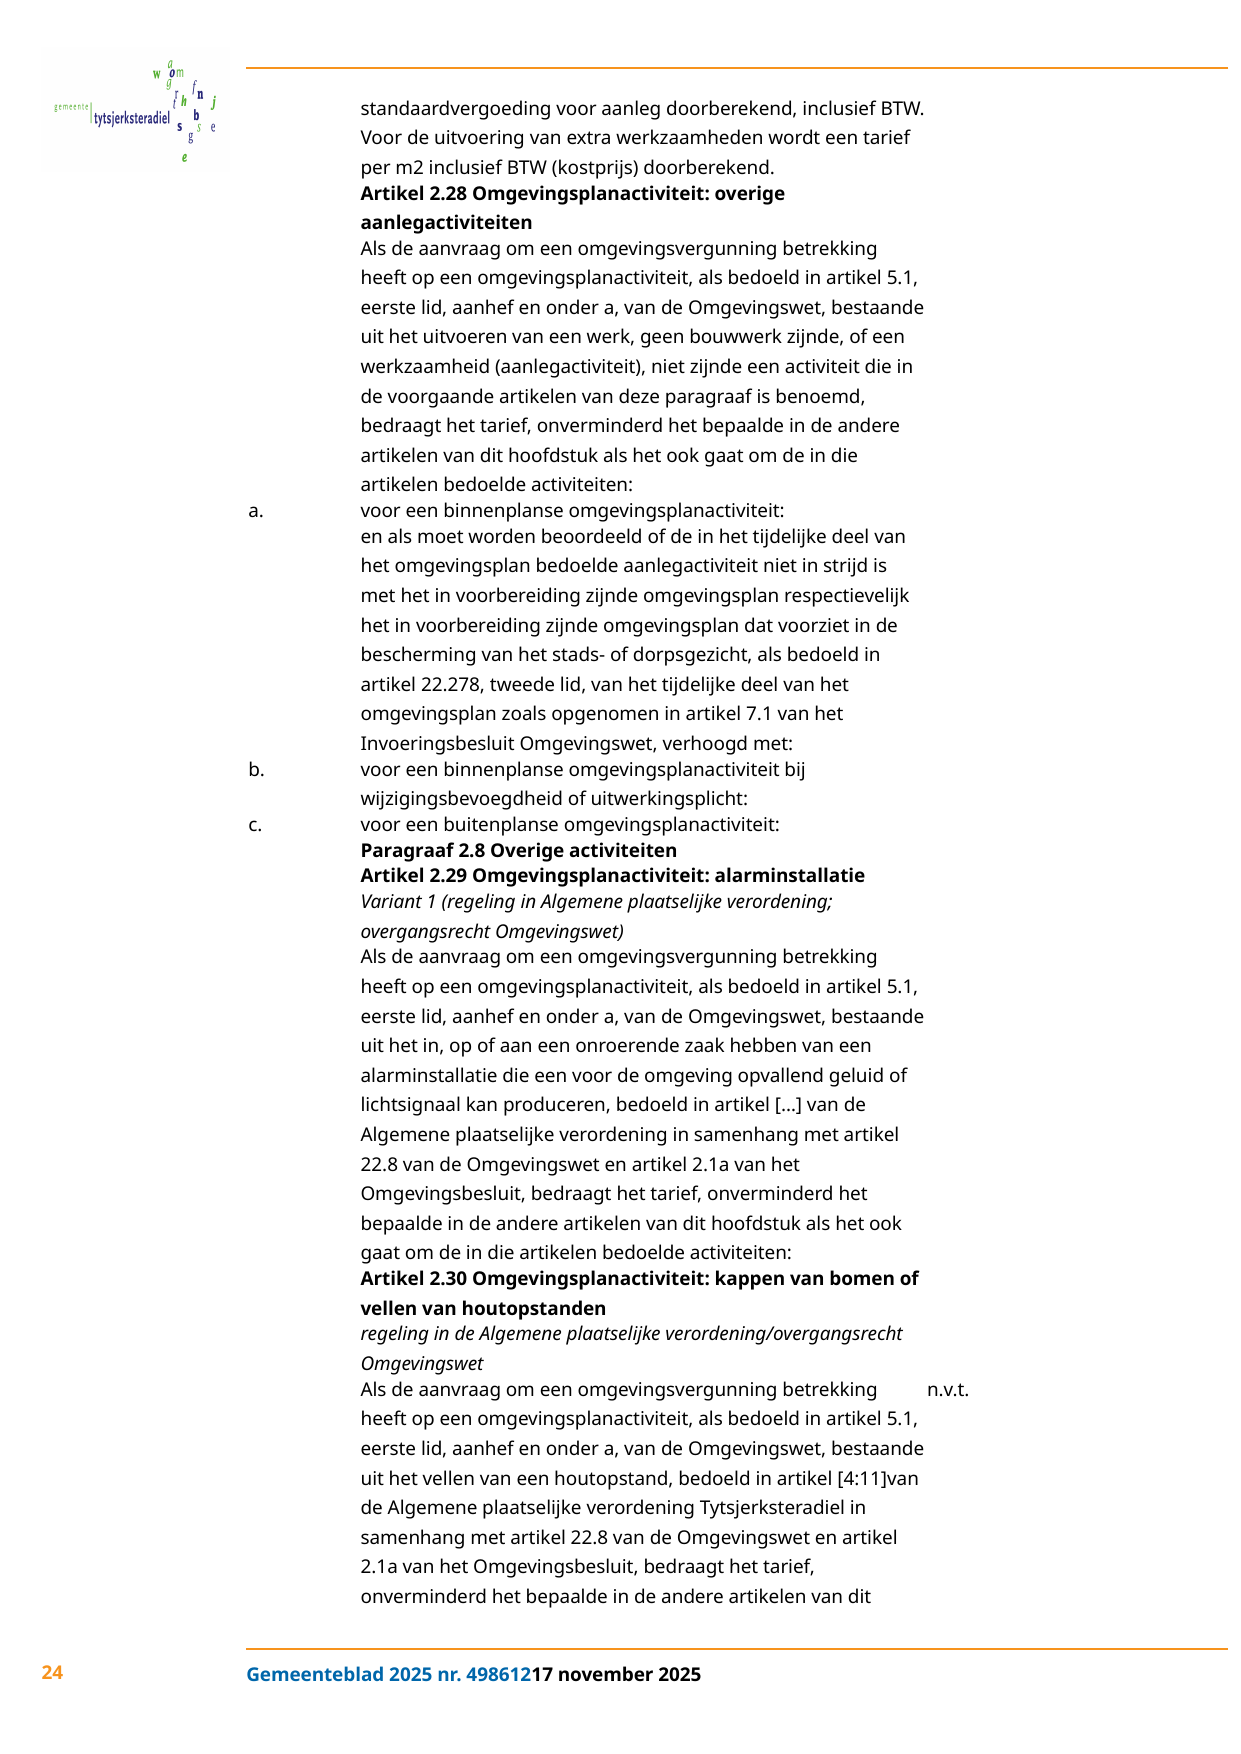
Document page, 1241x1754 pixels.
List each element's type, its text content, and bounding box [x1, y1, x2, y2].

table_cell [1039, 756, 1152, 811]
table_cell [1039, 889, 1152, 944]
table_cell Als de aanvraag om een omgevingsvergunning betrekking heeft op een omgevingsplanactiviteit, als bedoeld in artikel 5.1, eerste lid, aanhef en onder a, van de Omgevingswet, bestaande uit het uitvoeren van een werk, geen bouwwerk zijnde, of een werkzaamheid (aanlegactiviteit), niet zijnde een activiteit die in de voorgaande artikelen van deze paragraaf is benoemd, bedraagt het tarief, onverminderd het bepaalde in de andere artikelen van dit hoofdstuk als het ook gaat om de in die artikelen bedoelde activiteiten: [360, 235, 927, 497]
table_cell Als de aanvraag om een omgevingsvergunning betrekking heeft op een omgevingsplanactiviteit, als bedoeld in artikel 5.1, eerste lid, aanhef en onder a, van de Omgevingswet, bestaande uit het vellen van een houtopstand, bedoeld in artikel [4:11]van de Algemene plaatselijke verordening Tytsjerksteradiel in samenhang met artikel 22.8 van de Omgevingswet en artikel 2.1a van het Omgevingsbesluit, bedraagt het tarief, onverminderd het bepaalde in de andere artikelen van dit [360, 1376, 927, 1609]
table_cell [1039, 95, 1152, 180]
table_cell [248, 95, 360, 180]
table_cell regeling in de Algemene plaatselijke verordening/overgangsrecht Omgevingswet [360, 1321, 927, 1376]
table_cell [1039, 180, 1152, 235]
table_cell [927, 180, 1039, 235]
table_cell b. [248, 756, 360, 811]
table_cell [1039, 944, 1152, 1265]
table_cell [927, 756, 1039, 811]
table_cell [1039, 837, 1152, 863]
table_cell Paragraaf 2.8 Overige activiteiten [360, 837, 927, 863]
picture [41, 47, 231, 172]
table_cell Als de aanvraag om een omgevingsvergunning betrekking heeft op een omgevingsplanactiviteit, als bedoeld in artikel 5.1, eerste lid, aanhef en onder a, van de Omgevingswet, bestaande uit het in, op of aan een onroerende zaak hebben van een alarminstallatie die een voor de omgeving opvallend geluid of lichtsignaal kan produceren, bedoeld in artikel […] van de Algemene plaatselijke verordening in samenhang met artikel 22.8 van de Omgevingswet en artikel 2.1a van het Omgevingsbesluit, bedraagt het tarief, onverminderd het bepaalde in de andere artikelen van dit hoofdstuk als het ook gaat om de in die artikelen bedoelde activiteiten: [360, 944, 927, 1265]
table_cell en als moet worden beoordeeld of de in het tijdelijke deel van het omgevingsplan bedoelde aanlegactiviteit niet in strijd is met het in voorbereiding zijnde omgevingsplan respectievelijk het in voorbereiding zijnde omgevingsplan dat voorziet in de bescherming van het stads- of dorpsgezicht, als bedoeld in artikel 22.278, tweede lid, van het tijdelijke deel van het omgevingsplan zoals opgenomen in artikel 7.1 van het Invoeringsbesluit Omgevingswet, verhoogd met: [360, 523, 927, 756]
table_cell [248, 889, 360, 944]
table_cell [1039, 1376, 1152, 1609]
table_cell [927, 863, 1039, 888]
table_cell [248, 837, 360, 863]
table_cell [248, 235, 360, 497]
table_cell voor een binnenplanse omgevingsplanactiviteit: [360, 498, 927, 523]
table_cell voor een binnenplanse omgevingsplanactiviteit bij wijzigingsbevoegdheid of uitwerkingsplicht: [360, 756, 927, 811]
table_cell [927, 889, 1039, 944]
table_cell [248, 863, 360, 888]
table_cell [1039, 811, 1152, 837]
table_cell [1039, 498, 1152, 523]
table_cell Artikel 2.28 Omgevingsplanactiviteit: overige aanlegactiviteiten [360, 180, 927, 235]
table_cell [1039, 235, 1152, 497]
table_cell [927, 837, 1039, 863]
table_cell Variant 1 (regeling in Algemene plaatselijke verordening; overgangsrecht Omgevingswet) [360, 889, 927, 944]
table_cell [927, 498, 1039, 523]
table_cell [927, 1321, 1039, 1376]
table_cell Artikel 2.29 Omgevingsplanactiviteit: alarminstallatie [360, 863, 927, 888]
table_cell c. [248, 811, 360, 837]
table_cell [1039, 523, 1152, 756]
table_cell [927, 944, 1039, 1265]
table_cell [248, 1376, 360, 1609]
table_cell voor een buitenplanse omgevingsplanactiviteit: [360, 811, 927, 837]
table_cell standaardvergoeding voor aanleg doorberekend, inclusief BTW. Voor de uitvoering van extra werkzaamheden wordt een tarief per m2 inclusief BTW (kostprijs) doorberekend. [360, 95, 927, 180]
table_cell [1039, 1265, 1152, 1321]
table_cell [1039, 1321, 1152, 1376]
table_cell [248, 944, 360, 1265]
table_cell [248, 180, 360, 235]
table_cell [248, 1321, 360, 1376]
table_cell [927, 95, 1039, 180]
table_cell a. [248, 498, 360, 523]
table_cell [248, 1265, 360, 1321]
table_cell [927, 1265, 1039, 1321]
table_cell n.v.t. [927, 1376, 1039, 1609]
table_cell [927, 811, 1039, 837]
table_cell [248, 523, 360, 756]
table_cell [1039, 863, 1152, 888]
table_cell Artikel 2.30 Omgevingsplanactiviteit: kappen van bomen of vellen van houtopstanden [360, 1265, 927, 1321]
table_cell [927, 235, 1039, 497]
table_cell [927, 523, 1039, 756]
